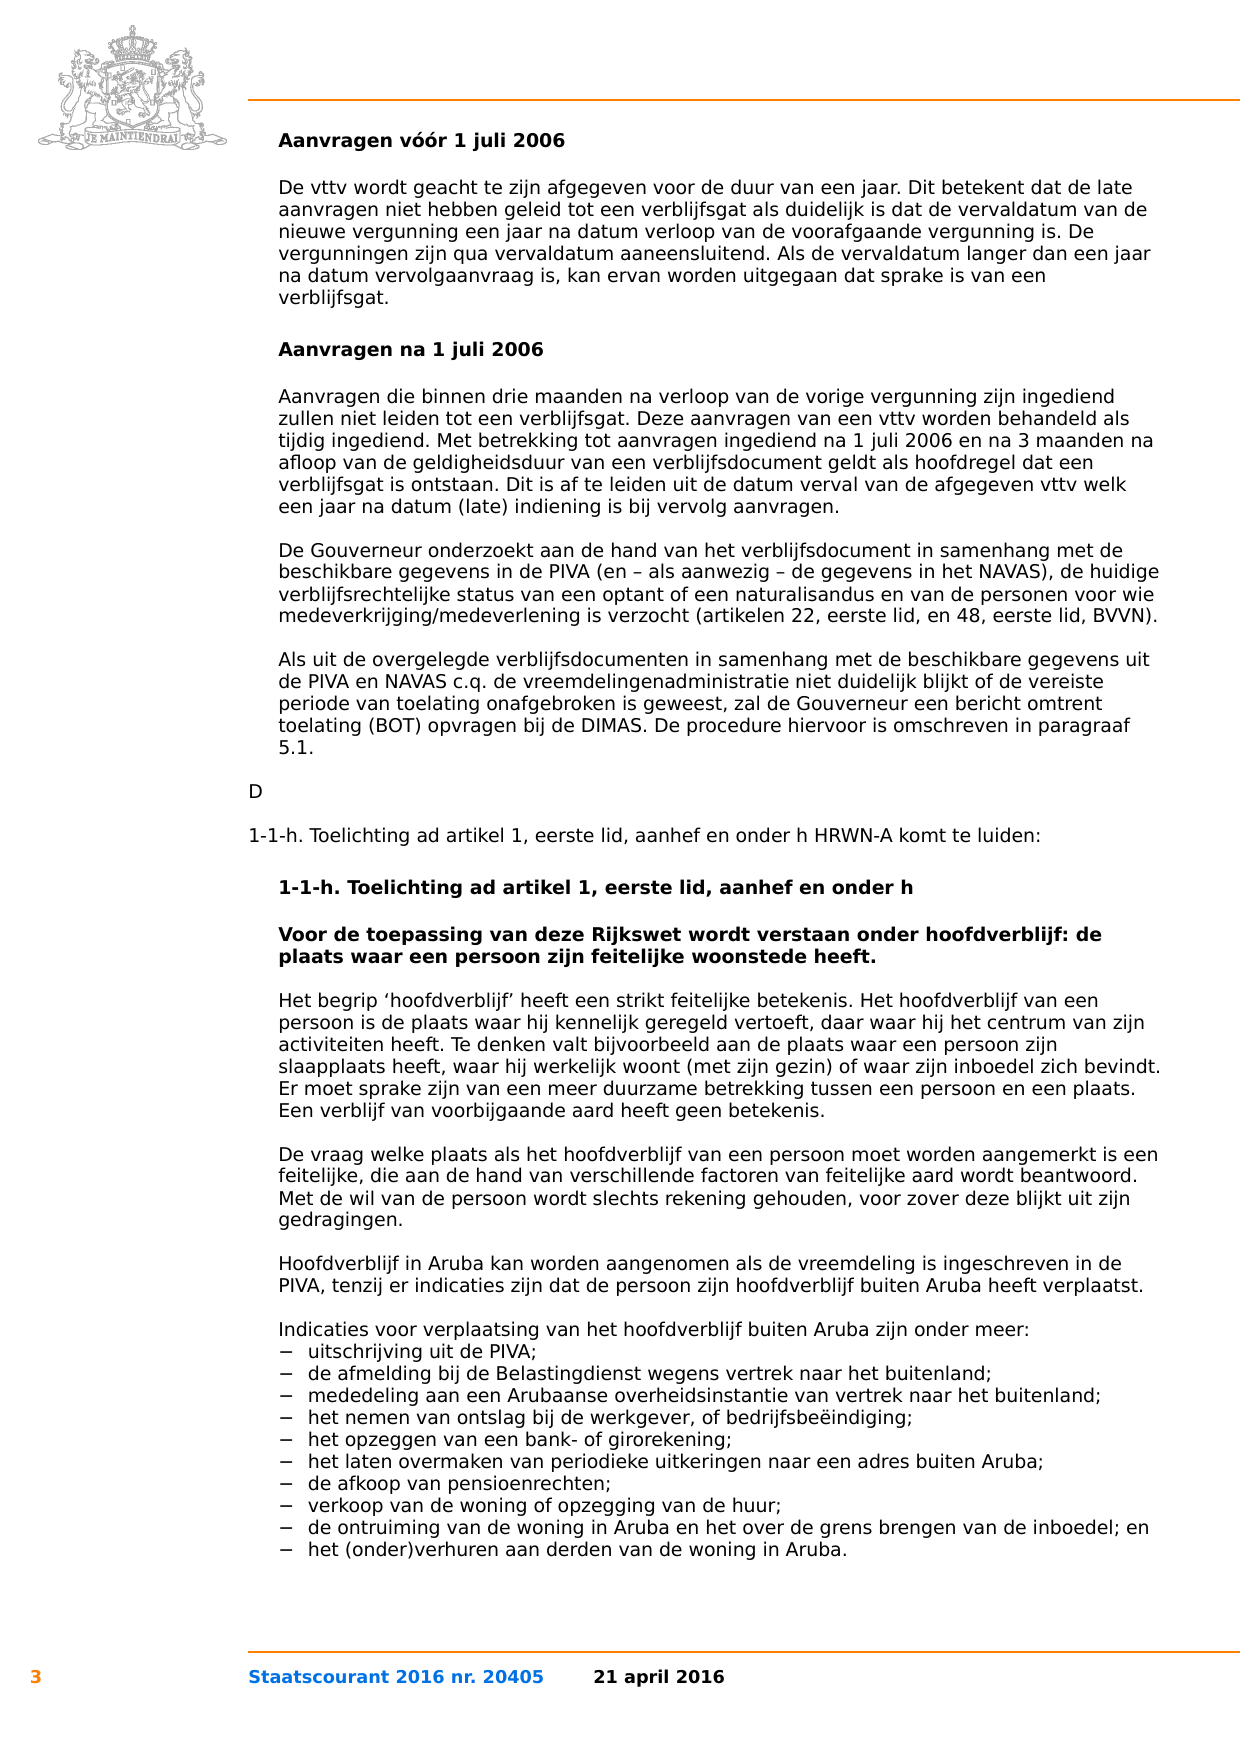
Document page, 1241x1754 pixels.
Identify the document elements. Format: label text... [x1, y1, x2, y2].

text − mededeling aan een Arubaanse overheidsinstantie van vertrek naar het buitenland; [278, 1385, 1163, 1407]
text D [248, 781, 1163, 803]
subtitle Aanvragen na 1 juli 2006 [278, 339, 1163, 361]
picture [38, 25, 227, 150]
text 1-1-h. Toelichting ad artikel 1, eerste lid, aanhef en onder h HRWN-A komt te luiden: [248, 825, 1163, 847]
text Indicaties voor verplaatsing van het hoofdverblijf buiten Aruba zijn onder meer: [278, 1319, 1163, 1341]
text Voor de toepassing van deze Rijkswet wordt verstaan onder hoofdverblijf: de plaats waar een persoon zijn feitelijke woonstede heeft. [278, 924, 1163, 968]
text − verkoop van de woning of opzegging van de huur; [278, 1495, 1163, 1517]
subtitle Aanvragen vóór 1 juli 2006 [278, 130, 1163, 152]
text De vttv wordt geacht te zijn afgegeven voor de duur van een jaar. Dit betekent dat de late aanvragen niet hebben geleid tot een verblijfsgat als duidelijk is dat de vervaldatum van de nieuwe vergunning een jaar na datum verloop van de voorafgaande vergunning is. De vergunningen zijn qua vervaldatum aaneensluitend. Als de vervaldatum langer dan een jaar na datum vervolgaanvraag is, kan ervan worden uitgegaan dat sprake is van een verblijfsgat. [278, 177, 1163, 309]
text − uitschrijving uit de PIVA; [278, 1341, 1163, 1363]
text Als uit de overgelegde verblijfsdocumenten in samenhang met de beschikbare gegevens uit de PIVA en NAVAS c.q. de vreemdelingenadministratie niet duidelijk blijkt of de vereiste periode van toelating onafgebroken is geweest, zal de Gouverneur een bericht omtrent toelating (BOT) opvragen bij de DIMAS. De procedure hiervoor is omschreven in paragraaf 5.1. [278, 649, 1163, 759]
text − het opzeggen van een bank- of girorekening; [278, 1429, 1163, 1451]
text − de ontruiming van de woning in Aruba en het over de grens brengen van de inboedel; en [278, 1517, 1163, 1539]
text Aanvragen die binnen drie maanden na verloop van de vorige vergunning zijn ingediend zullen niet leiden tot een verblijfsgat. Deze aanvragen van een vttv worden behandeld als tijdig ingediend. Met betrekking tot aanvragen ingediend na 1 juli 2006 en na 3 maanden na afloop van de geldigheidsduur van een verblijfsdocument geldt als hoofdregel dat een verblijfsgat is ontstaan. Dit is af te leiden uit de datum verval van de afgegeven vttv welk een jaar na datum (late) indiening is bij vervolg aanvragen. [278, 386, 1163, 518]
text − de afmelding bij de Belastingdienst wegens vertrek naar het buitenland; [278, 1363, 1163, 1385]
text Hoofdverblijf in Aruba kan worden aangenomen als de vreemdeling is ingeschreven in de PIVA, tenzij er indicaties zijn dat de persoon zijn hoofdverblijf buiten Aruba heeft verplaatst. [278, 1253, 1163, 1297]
text − het (onder)verhuren aan derden van de woning in Aruba. [278, 1539, 1163, 1561]
text − de afkoop van pensioenrechten; [278, 1473, 1163, 1495]
text − het nemen van ontslag bij de werkgever, of bedrijfsbeëindiging; [278, 1407, 1163, 1429]
subtitle 1-1-h. Toelichting ad artikel 1, eerste lid, aanhef en onder h [278, 877, 1163, 899]
text De vraag welke plaats als het hoofdverblijf van een persoon moet worden aangemerkt is een feitelijke, die aan de hand van verschillende factoren van feitelijke aard wordt beantwoord. Met de wil van de persoon wordt slechts rekening gehouden, voor zover deze blijkt uit zijn gedragingen. [278, 1143, 1163, 1231]
text − het laten overmaken van periodieke uitkeringen naar een adres buiten Aruba; [278, 1451, 1163, 1473]
text De Gouverneur onderzoekt aan de hand van het verblijfsdocument in samenhang met de beschikbare gegevens in de PIVA (en – als aanwezig – de gegevens in het NAVAS), de huidige verblijfsrechtelijke status van een optant of een naturalisandus en van de personen voor wie medeverkrijging/medeverlening is verzocht (artikelen 22, eerste lid, en 48, eerste lid, BVVN). [278, 539, 1163, 627]
text Het begrip ‘hoofdverblijf’ heeft een strikt feitelijke betekenis. Het hoofdverblijf van een persoon is de plaats waar hij kennelijk geregeld vertoeft, daar waar hij het centrum van zijn activiteiten heeft. Te denken valt bijvoorbeeld aan de plaats waar een persoon zijn slaapplaats heeft, waar hij werkelijk woont (met zijn gezin) of waar zijn inboedel zich bevindt. Er moet sprake zijn van een meer duurzame betrekking tussen een persoon en een plaats. Een verblijf van voorbijgaande aard heeft geen betekenis. [278, 990, 1163, 1122]
